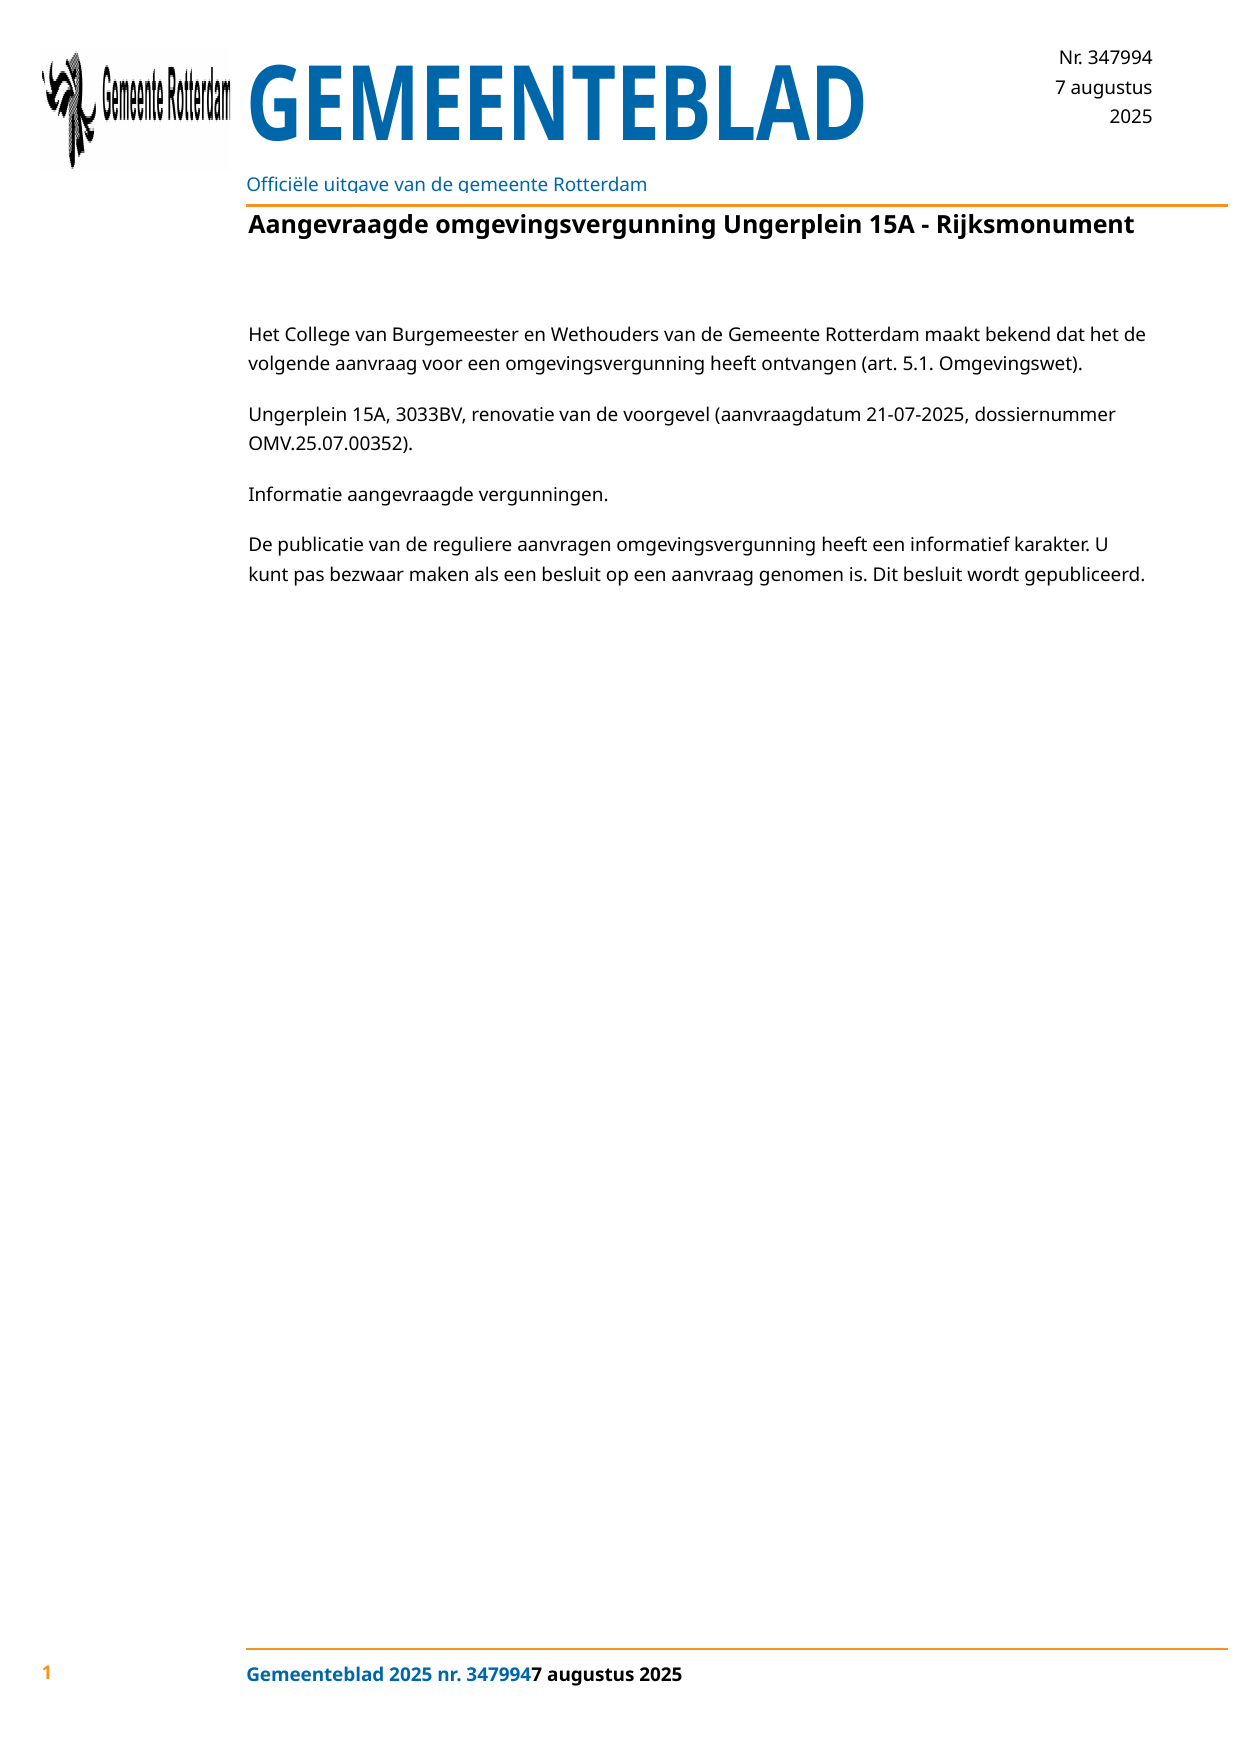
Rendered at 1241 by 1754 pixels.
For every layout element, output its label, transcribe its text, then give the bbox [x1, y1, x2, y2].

text Informatie aangevraagde vergunningen. [248, 481, 1152, 506]
text De publicatie van de reguliere aanvragen omgevingsvergunning heeft een informatief karakter. U kunt pas bezwaar maken als een besluit op een aanvraag genomen is. Dit besluit wordt gepubliceerd. [248, 531, 1152, 586]
text Het College van Burgemeester en Wethouders van de Gemeente Rotterdam maakt bekend dat het de volgende aanvraag voor een omgevingsvergunning heeft ontvangen (art. 5.1. Omgevingswet). [248, 321, 1152, 376]
text Aangevraagde omgevingsvergunning Ungerplein 15A - Rijksmonument [248, 207, 1152, 241]
text Ungerplein 15A, 3033BV, renovatie van de voorgevel (aanvraagdatum 21-07-2025, dossiernummer OMV.25.07.00352). [248, 401, 1152, 456]
picture [41, 47, 231, 172]
